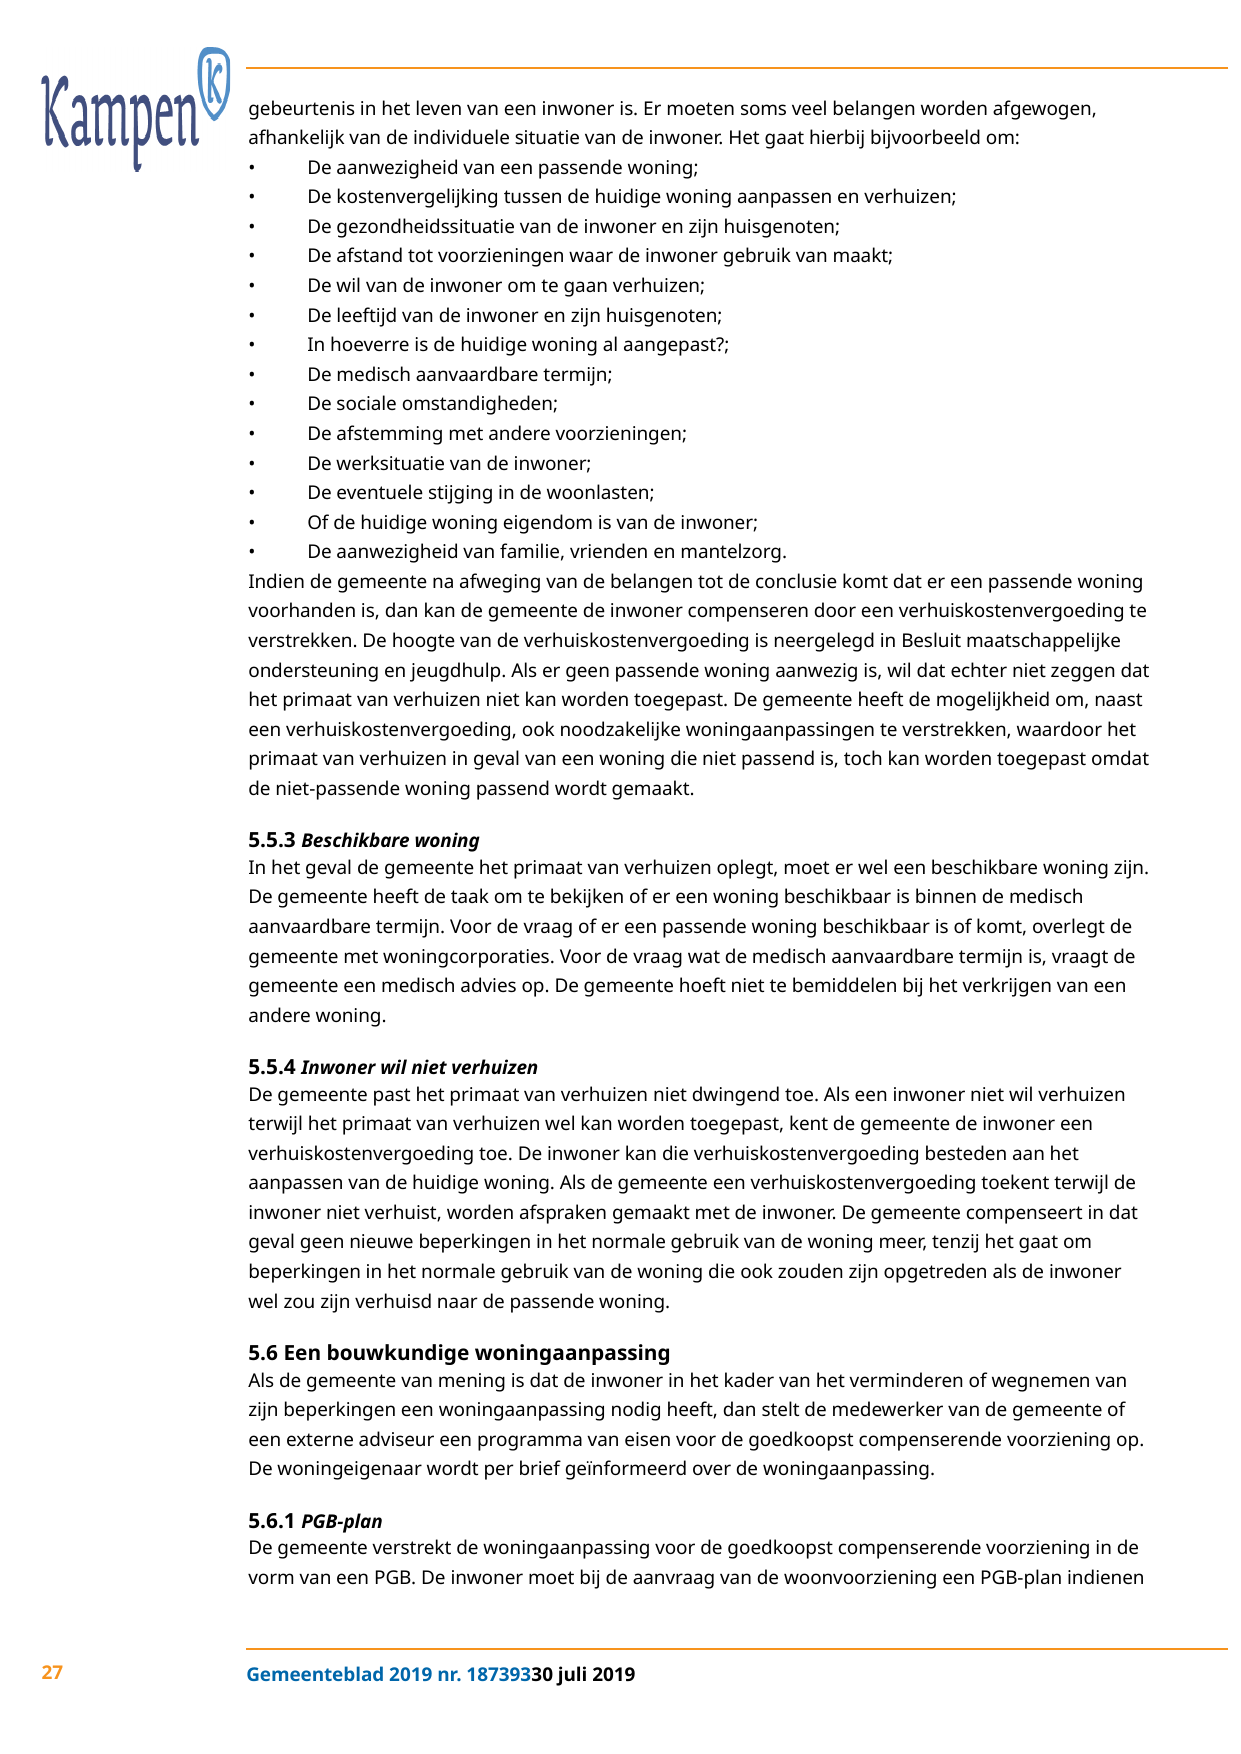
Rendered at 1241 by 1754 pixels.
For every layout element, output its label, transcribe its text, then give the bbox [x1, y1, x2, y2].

list De eventuele stijging in de woonlasten; [248, 479, 1152, 505]
list De wil van de inwoner om te gaan verhuizen; [248, 272, 1152, 298]
text 5.5.4 Inwoner wil niet verhuizen [248, 1052, 1152, 1081]
text Als de gemeente van mening is dat de inwoner in het kader van het verminderen of wegnemen van zijn beperkingen een woningaanpassing nodig heeft, dan stelt de medewerker van de gemeente of een externe adviseur een programma van eisen voor de goedkoopst compenserende voorziening op. De woningeigenaar wordt per brief geïnformeerd over de woningaanpassing. [248, 1367, 1152, 1481]
list De medisch aanvaardbare termijn; [248, 361, 1152, 387]
text 5.5.3 Beschikbare woning [248, 826, 1152, 854]
text 5.6.1 PGB-plan [248, 1506, 1152, 1534]
picture [41, 47, 231, 172]
text Indien de gemeente na afweging van de belangen tot de conclusie komt dat er een passende woning voorhanden is, dan kan de gemeente de inwoner compenseren door een verhuiskostenvergoeding te verstrekken. De hoogte van de verhuiskostenvergoeding is neergelegd in Besluit maatschappelijke ondersteuning en jeugdhulp. Als er geen passende woning aanwezig is, wil dat echter niet zeggen dat het primaat van verhuizen niet kan worden toegepast. De gemeente heeft de mogelijkheid om, naast een verhuiskostenvergoeding, ook noodzakelijke woningaanpassingen te verstrekken, waardoor het primaat van verhuizen in geval van een woning die niet passend is, toch kan worden toegepast omdat de niet-passende woning passend wordt gemaakt. [248, 568, 1152, 801]
list De sociale omstandigheden; [248, 391, 1152, 416]
text 5.6 Een bouwkundige woningaanpassing [248, 1338, 1152, 1367]
list De kostenvergelijking tussen de huidige woning aanpassen en verhuizen; [248, 183, 1152, 209]
text In het geval de gemeente het primaat van verhuizen oplegt, moet er wel een beschikbare woning zijn. De gemeente heeft de taak om te bekijken of er een woning beschikbaar is binnen de medisch aanvaardbare termijn. Voor de vraag of er een passende woning beschikbaar is of komt, overlegt de gemeente met woningcorporaties. Voor de vraag wat de medisch aanvaardbare termijn is, vraagt de gemeente een medisch advies op. De gemeente hoeft niet te bemiddelen bij het verkrijgen van een andere woning. [248, 854, 1152, 1028]
list De leeftijd van de inwoner en zijn huisgenoten; [248, 302, 1152, 328]
list De afstand tot voorzieningen waar de inwoner gebruik van maakt; [248, 243, 1152, 268]
list De gezondheidssituatie van de inwoner en zijn huisgenoten; [248, 213, 1152, 239]
text gebeurtenis in het leven van een inwoner is. Er moeten soms veel belangen worden afgewogen, afhankelijk van de individuele situatie van de inwoner. Het gaat hierbij bijvoorbeeld om: [248, 95, 1152, 150]
list Of de huidige woning eigendom is van de inwoner; [248, 509, 1152, 535]
text De gemeente past het primaat van verhuizen niet dwingend toe. Als een inwoner niet wil verhuizen terwijl het primaat van verhuizen wel kan worden toegepast, kent de gemeente de inwoner een verhuiskostenvergoeding toe. De inwoner kan die verhuiskostenvergoeding besteden aan het aanpassen van de huidige woning. Als de gemeente een verhuiskostenvergoeding toekent terwijl de inwoner niet verhuist, worden afspraken gemaakt met de inwoner. De gemeente compenseert in dat geval geen nieuwe beperkingen in het normale gebruik van de woning meer, tenzij het gaat om beperkingen in het normale gebruik van de woning die ook zouden zijn opgetreden als de inwoner wel zou zijn verhuisd naar de passende woning. [248, 1081, 1152, 1314]
text De gemeente verstrekt de woningaanpassing voor de goedkoopst compenserende voorziening in de vorm van een PGB. De inwoner moet bij de aanvraag van de woonvoorziening een PGB-plan indienen [248, 1534, 1152, 1590]
list De werksituatie van de inwoner; [248, 450, 1152, 476]
list De afstemming met andere voorzieningen; [248, 420, 1152, 446]
list De aanwezigheid van familie, vrienden en mantelzorg. [248, 538, 1152, 564]
list De aanwezigheid van een passende woning; [248, 154, 1152, 180]
list In hoeverre is de huidige woning al aangepast?; [248, 331, 1152, 357]
